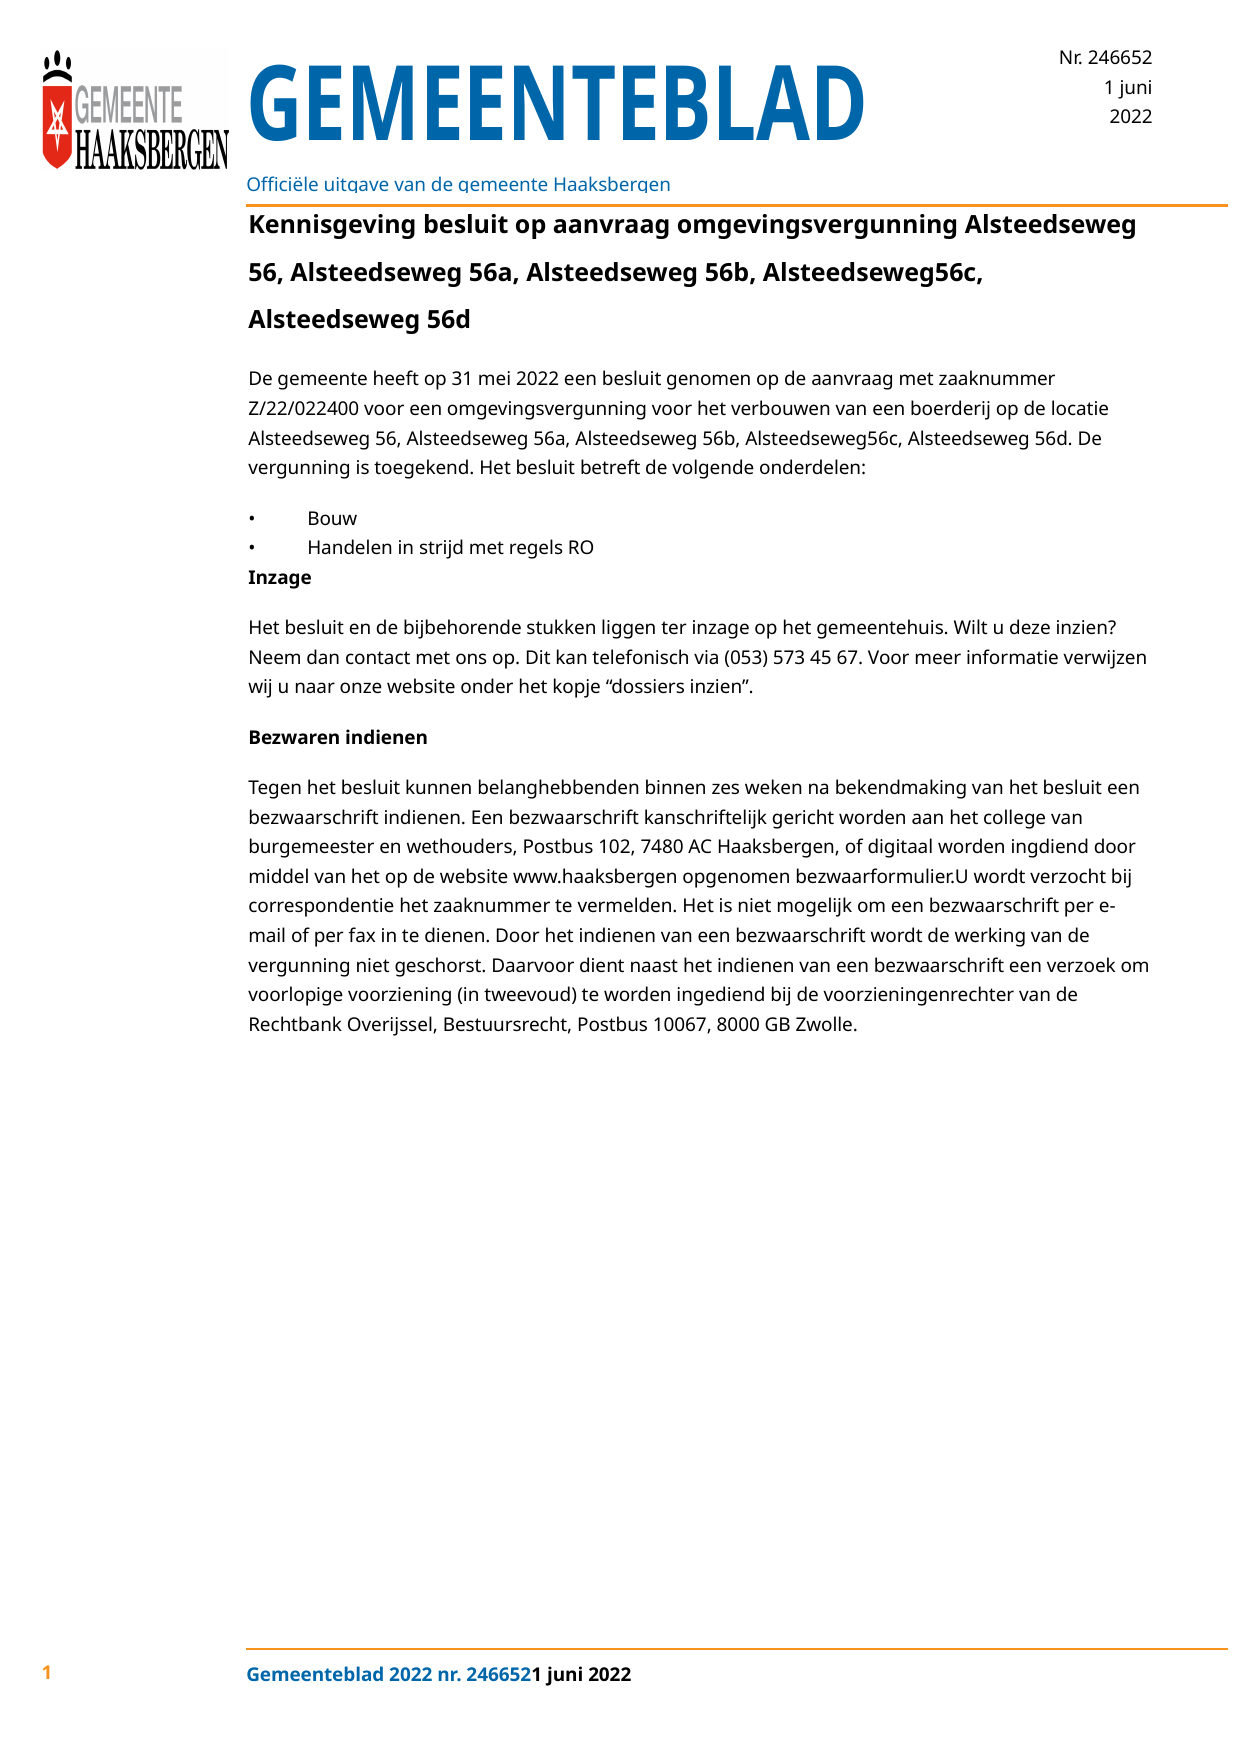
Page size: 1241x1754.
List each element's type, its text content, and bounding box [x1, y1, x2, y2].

text Kennisgeving besluit op aanvraag omgevingsvergunning Alsteedseweg 56, Alsteedseweg 56a, Alsteedseweg 56b, Alsteedseweg56c, Alsteedseweg 56d [248, 207, 1152, 336]
text Het besluit en de bijbehorende stukken liggen ter inzage op het gemeentehuis. Wilt u deze inzien? Neem dan contact met ons op. Dit kan telefonisch via (053) 573 45 67. Voor meer informatie verwijzen wij u naar onze website onder het kopje “dossiers inzien”. [248, 614, 1152, 699]
list Handelen in strijd met regels RO [248, 534, 1152, 560]
list Bouw [248, 505, 1152, 530]
picture [41, 47, 231, 172]
text Bezwaren indienen [248, 724, 1152, 749]
text Tegen het besluit kunnen belanghebbenden binnen zes weken na bekendmaking van het besluit een bezwaarschrift indienen. Een bezwaarschrift kanschriftelijk gericht worden aan het college van burgemeester en wethouders, Postbus 102, 7480 AC Haaksbergen, of digitaal worden ingdiend door middel van het op de website www.haaksbergen opgenomen bezwaarformulier.U wordt verzocht bij correspondentie het zaaknummer te vermelden. Het is niet mogelijk om een bezwaarschrift per e-mail of per fax in te dienen. Door het indienen van een bezwaarschrift wordt de werking van de vergunning niet geschorst. Daarvoor dient naast het indienen van een bezwaarschrift een verzoek om voorlopige voorziening (in tweevoud) te worden ingediend bij de voorzieningenrechter van de Rechtbank Overijssel, Bestuursrecht, Postbus 10067, 8000 GB Zwolle. [248, 774, 1152, 1037]
text De gemeente heeft op 31 mei 2022 een besluit genomen op de aanvraag met zaaknummer Z/22/022400 voor een omgevingsvergunning voor het verbouwen van een boerderij op de locatie Alsteedseweg 56, Alsteedseweg 56a, Alsteedseweg 56b, Alsteedseweg56c, Alsteedseweg 56d. De vergunning is toegekend. Het besluit betreft de volgende onderdelen: [248, 366, 1152, 480]
text Inzage [248, 564, 1152, 589]
